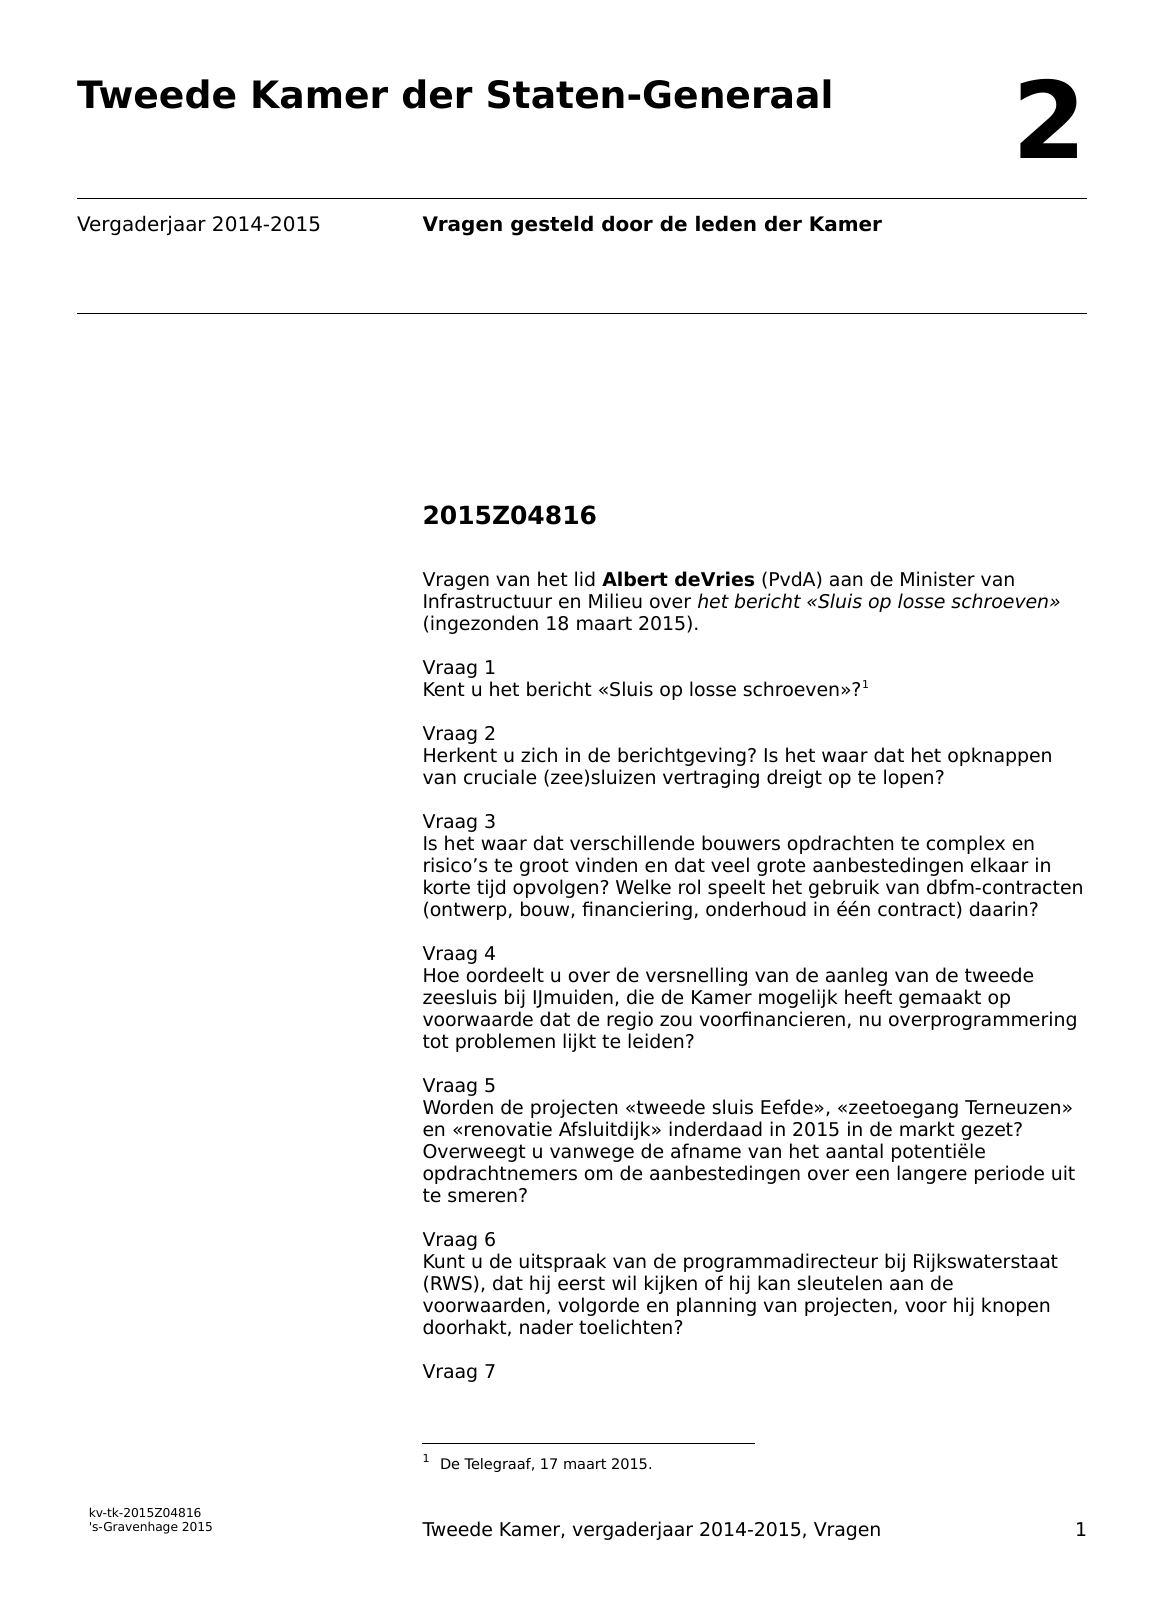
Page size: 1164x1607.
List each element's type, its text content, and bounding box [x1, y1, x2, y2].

text 's-Gravenhage 2015 [88, 1520, 323, 1534]
text Kent u het bericht «Sluis op losse schroeven»? [422, 679, 1087, 701]
text Kunt u de uitspraak van de programmadirecteur bij Rijkswaterstaat (RWS), dat hij eerst wil kijken of hij kan sleutelen aan de voorwaarden, volgorde en planning van projecten, voor hij knopen doorhakt, nader toelichten? [422, 1251, 1087, 1339]
text De Telegraaf, 17 maart 2015. [422, 1452, 1087, 1474]
text Vraag 1 [422, 657, 1087, 679]
text Vraag 7 [422, 1361, 1087, 1383]
text Worden de projecten «tweede sluis Eefde», «zeetoegang Terneuzen» en «renovatie Afsluitdijk» inderdaad in 2015 in de markt gezet? Overweegt u vanwege de afname van het aantal potentiële opdrachtnemers om de aanbestedingen over een langere periode uit te smeren? [422, 1097, 1087, 1207]
text Vraag 3 [422, 811, 1087, 833]
text Herkent u zich in de berichtgeving? Is het waar dat het opknappen van cruciale (zee)sluizen vertraging dreigt op te lopen? [422, 745, 1087, 789]
text Hoe oordeelt u over de versnelling van de aanleg van de tweede zeesluis bij IJmuiden, die de Kamer mogelijk heeft gemaakt op voorwaarde dat de regio zou voorfinancieren, nu overprogrammering tot problemen lijkt te leiden? [422, 965, 1087, 1053]
text Vraag 5 [422, 1075, 1087, 1097]
text Vraag 4 [422, 943, 1087, 965]
table_cell Vergaderjaar 2014-2015 [77, 199, 422, 313]
text Vraag 6 [422, 1229, 1087, 1251]
text kv-tk-2015Z04816 [88, 1506, 323, 1520]
table_header 2 [886, 59, 1087, 198]
table_cell Vragen gesteld door de leden der Kamer [422, 199, 1087, 313]
text Vragen van het lid Albert deVries (PvdA) aan de Minister van Infrastructuur en Milieu over het bericht «Sluis op losse schroeven» (ingezonden 18 maart 2015). [422, 569, 1087, 635]
text Is het waar dat verschillende bouwers opdrachten te complex en risico’s te groot vinden en dat veel grote aanbestedingen elkaar in korte tijd opvolgen? Welke rol speelt het gebruik van dbfm-contracten (ontwerp, bouw, financiering, onderhoud in één contract) daarin? [422, 833, 1087, 921]
text Vraag 2 [422, 723, 1087, 745]
text 2015Z04816 [422, 501, 1087, 531]
table_header Tweede Kamer der Staten-Generaal [77, 59, 886, 198]
